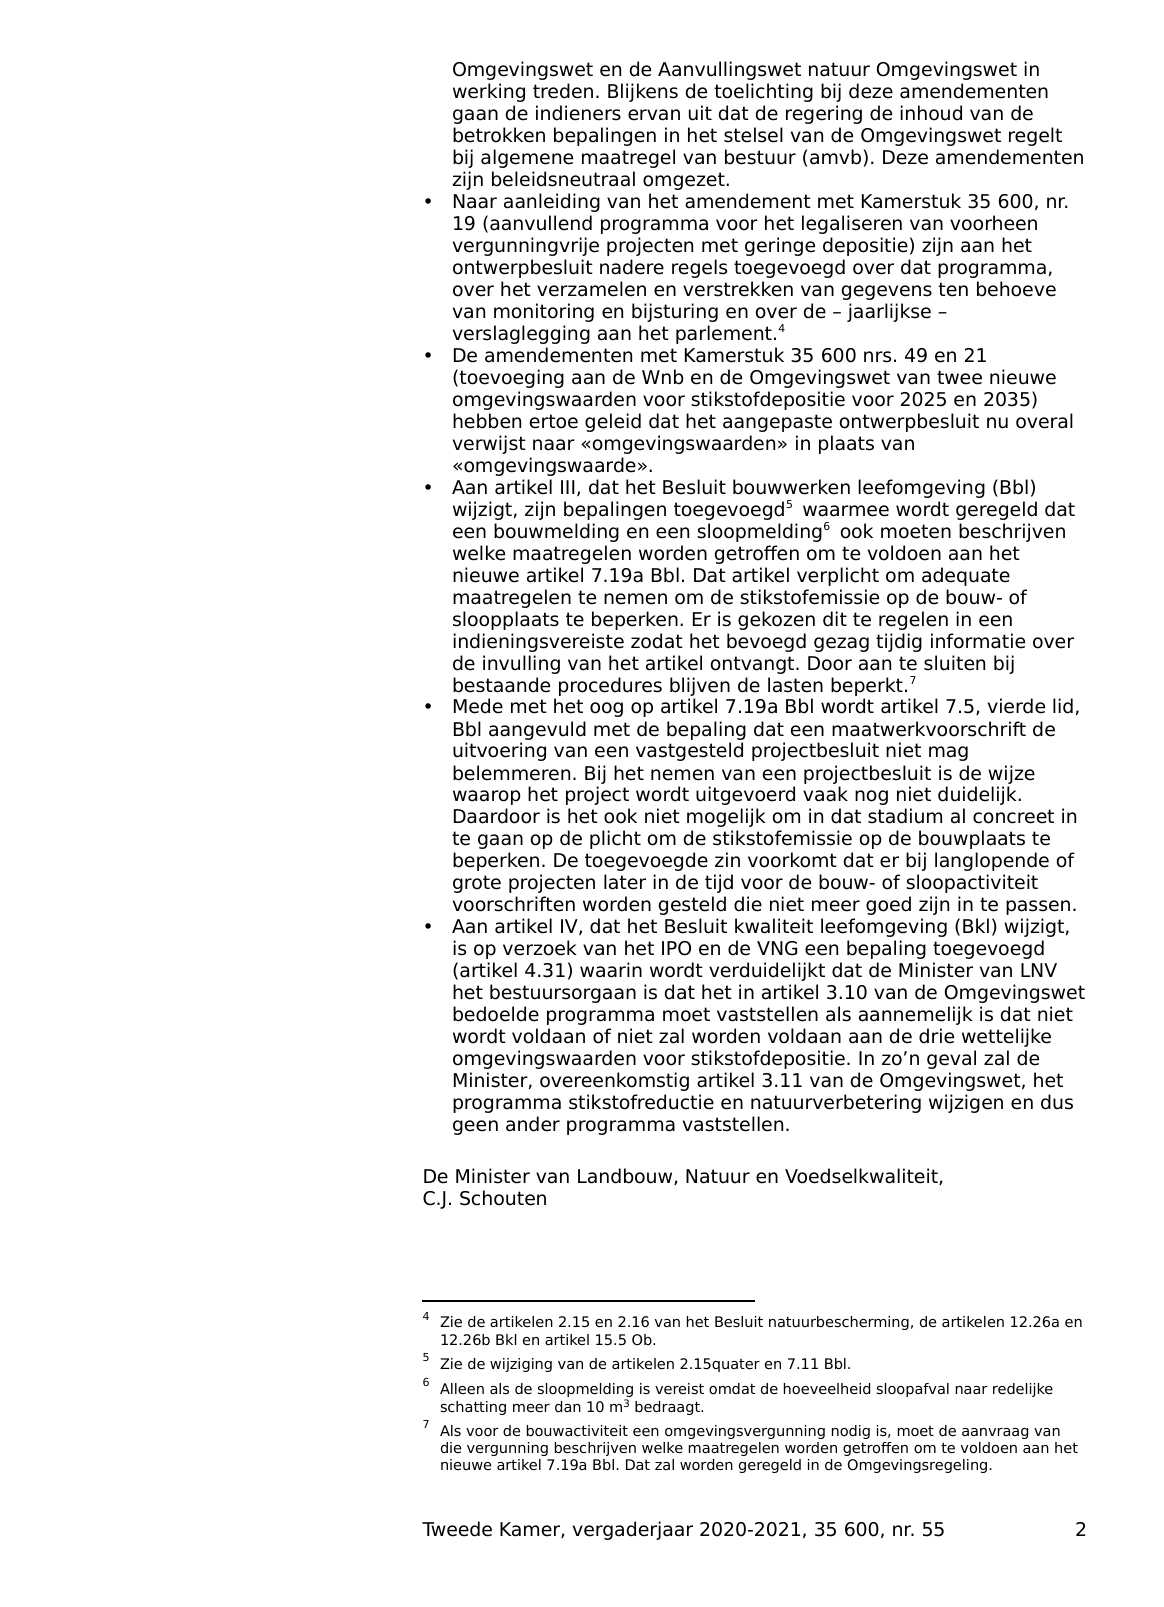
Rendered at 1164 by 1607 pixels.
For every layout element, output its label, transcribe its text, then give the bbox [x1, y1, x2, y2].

text • Naar aanleiding van het amendement met Kamerstuk 35 600, nr. 19 (aanvullend programma voor het legaliseren van voorheen vergunningvrije projecten met geringe depositie) zijn aan het ontwerpbesluit nadere regels toegevoegd over dat programma, over het verzamelen en verstrekken van gegevens ten behoeve van monitoring en bijsturing en over de – jaarlijkse – verslaglegging aan het parlement. [422, 191, 1087, 345]
text Zie de artikelen 2.15 en 2.16 van het Besluit natuurbescherming, de artikelen 12.26a en 12.26b Bkl en artikel 15.5 Ob. [422, 1310, 1087, 1349]
text • De amendementen met Kamerstuk 35 600 nrs. 49 en 21 (toevoeging aan de Wnb en de Omgevingswet van twee nieuwe omgevingswaarden voor stikstofdepositie voor 2025 en 2035) hebben ertoe geleid dat het aangepaste ontwerpbesluit nu overal verwijst naar «omgevingswaarden» in plaats van «omgevingswaarde». [422, 345, 1087, 477]
text Omgevingswet en de Aanvullingswet natuur Omgevingswet in werking treden. Blijkens de toelichting bij deze amendementen gaan de indieners ervan uit dat de regering de inhoud van de betrokken bepalingen in het stelsel van de Omgevingswet regelt bij algemene maatregel van bestuur (amvb). Deze amendementen zijn beleidsneutraal omgezet. [422, 59, 1087, 191]
text • Aan artikel III, dat het Besluit bouwwerken leefomgeving (Bbl) wijzigt, zijn bepalingen toegevoegd waarmee wordt geregeld dat een bouwmelding en een sloopmelding ook moeten beschrijven welke maatregelen worden getroffen om te voldoen aan het nieuwe artikel 7.19a Bbl. Dat artikel verplicht om adequate maatregelen te nemen om de stikstofemissie op de bouw- of sloopplaats te beperken. Er is gekozen dit te regelen in een indieningsvereiste zodat het bevoegd gezag tijdig informatie over de invulling van het artikel ontvangt. Door aan te sluiten bij bestaande procedures blijven de lasten beperkt. [422, 477, 1087, 696]
text • Mede met het oog op artikel 7.19a Bbl wordt artikel 7.5, vierde lid, Bbl aangevuld met de bepaling dat een maatwerkvoorschrift de uitvoering van een vastgesteld projectbesluit niet mag belemmeren. Bij het nemen van een projectbesluit is de wijze waarop het project wordt uitgevoerd vaak nog niet duidelijk. Daardoor is het ook niet mogelijk om in dat stadium al concreet in te gaan op de plicht om de stikstofemissie op de bouwplaats te beperken. De toegevoegde zin voorkomt dat er bij langlopende of grote projecten later in de tijd voor de bouw- of sloopactiviteit voorschriften worden gesteld die niet meer goed zijn in te passen. [422, 696, 1087, 916]
text Zie de wijziging van de artikelen 2.15quater en 7.11 Bbl. [422, 1352, 1087, 1374]
text Alleen als de sloopmelding is vereist omdat de hoeveelheid sloopafval naar redelijke schatting meer dan 10 m3 bedraagt. [422, 1377, 1087, 1416]
text Als voor de bouwactiviteit een omgevingsvergunning nodig is, moet de aanvraag van die vergunning beschrijven welke maatregelen worden getroffen om te voldoen aan het nieuwe artikel 7.19a Bbl. Dat zal worden geregeld in de Omgevingsregeling. [422, 1418, 1087, 1474]
text De Minister van Landbouw, Natuur en Voedselkwaliteit, C.J. Schouten [422, 1166, 1087, 1210]
text • Aan artikel IV, dat het Besluit kwaliteit leefomgeving (Bkl) wijzigt, is op verzoek van het IPO en de VNG een bepaling toegevoegd (artikel 4.31) waarin wordt verduidelijkt dat de Minister van LNV het bestuursorgaan is dat het in artikel 3.10 van de Omgevingswet bedoelde programma moet vaststellen als aannemelijk is dat niet wordt voldaan of niet zal worden voldaan aan de drie wettelijke omgevingswaarden voor stikstofdepositie. In zo’n geval zal de Minister, overeenkomstig artikel 3.11 van de Omgevingswet, het programma stikstofreductie en natuurverbetering wijzigen en dus geen ander programma vaststellen. [422, 916, 1087, 1136]
